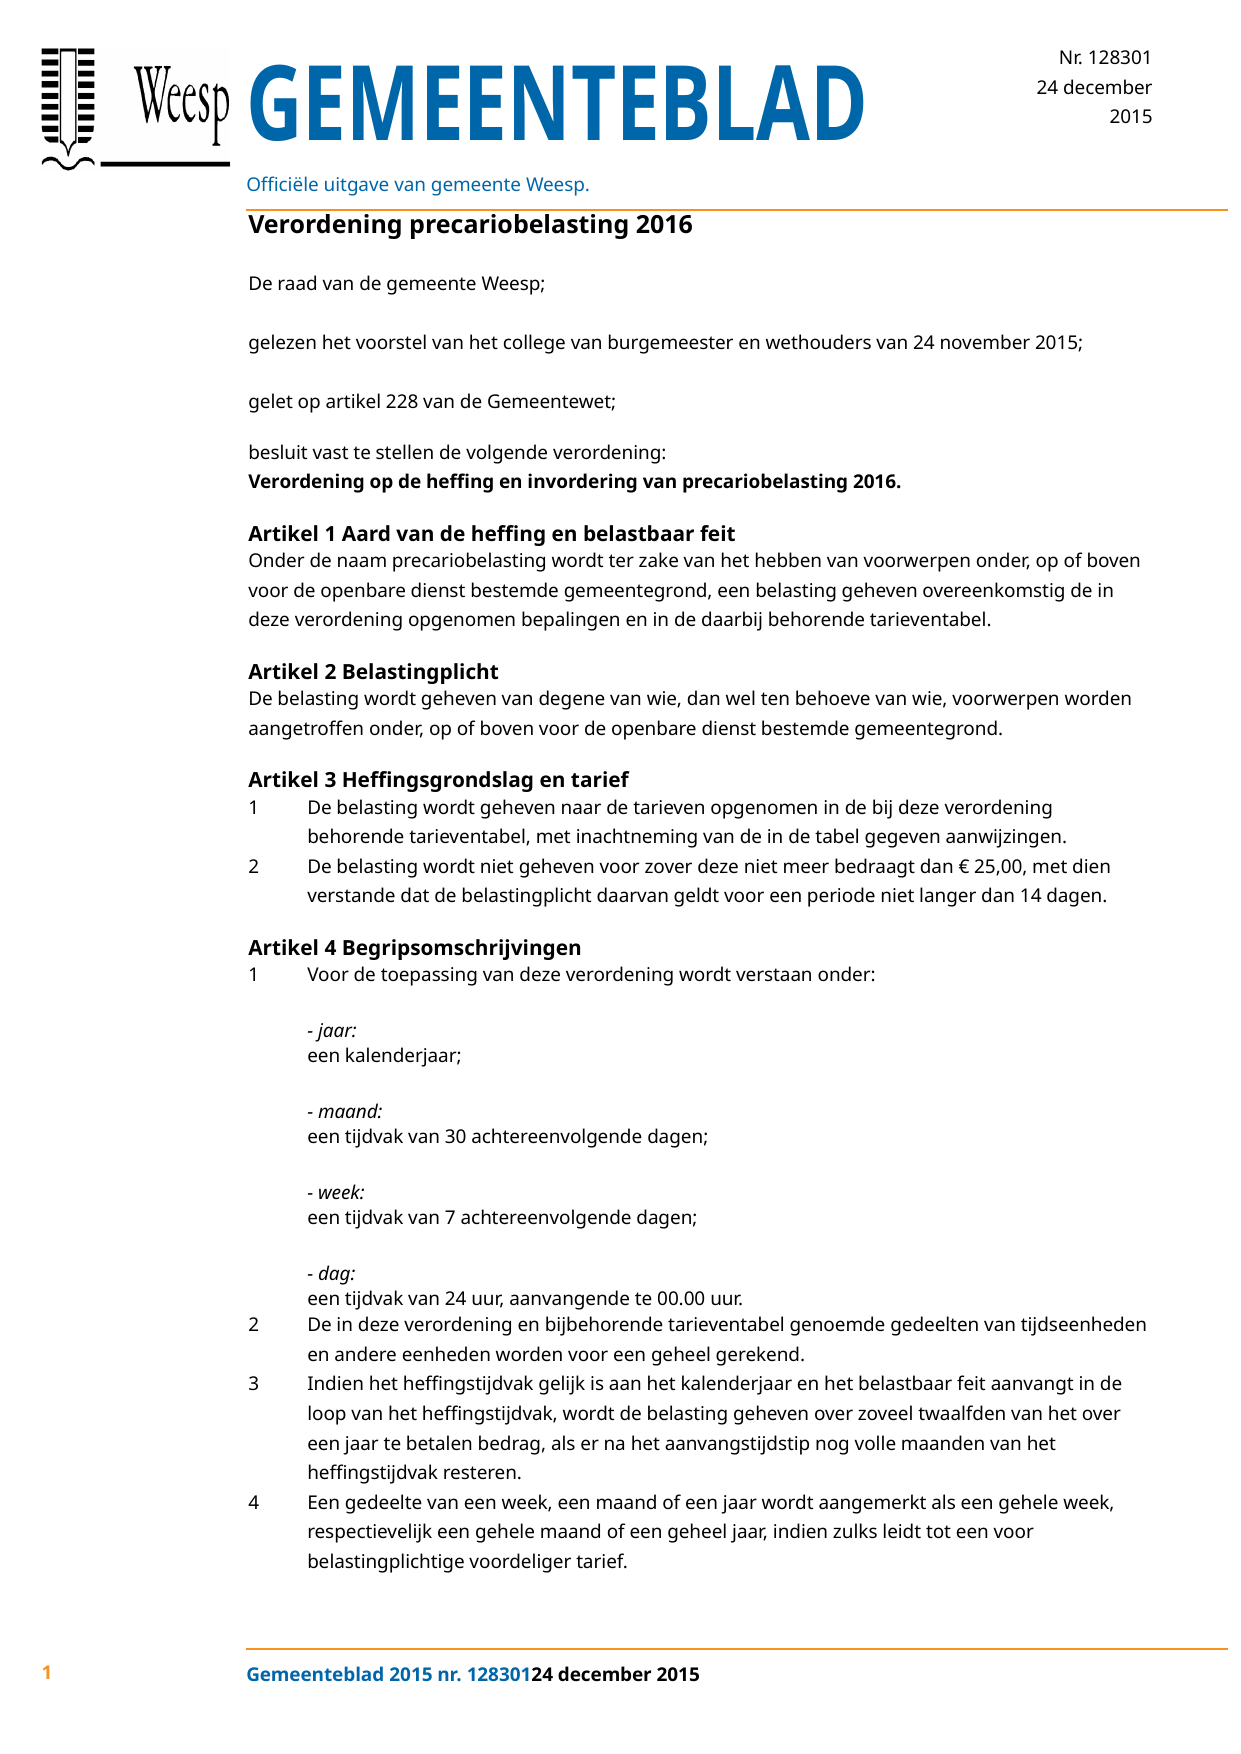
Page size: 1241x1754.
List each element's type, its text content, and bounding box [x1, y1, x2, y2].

list De belasting wordt geheven naar de tarieven opgenomen in de bij deze verordening behorende tarieventabel, met inachtneming van de in de tabel gegeven aanwijzingen. [248, 794, 1152, 849]
list De in deze verordening en bijbehorende tarieventabel genoemde gedeelten van tijdseenheden en andere eenheden worden voor een geheel gerekend. [248, 1311, 1152, 1367]
list - maand: [307, 1098, 744, 1123]
list een tijdvak van 24 uur, aanvangende te 00.00 uur. [307, 1286, 744, 1311]
text Artikel 2 Belastingplicht [248, 657, 1152, 685]
text Artikel 4 Begripsomschrijvingen [248, 933, 1152, 961]
text Verordening precariobelasting 2016 [248, 211, 1152, 241]
text Onder de naam precariobelasting wordt ter zake van het hebben van voorwerpen onder, op of boven voor de openbare dienst bestemde gemeentegrond, een belasting geheven overeenkomstig de in deze verordening opgenomen bepalingen en in de daarbij behorende tarieventabel. [248, 547, 1152, 632]
text gelet op artikel 228 van de Gemeentewet; [248, 389, 1152, 414]
list een kalenderjaar; [307, 1042, 744, 1068]
list De belasting wordt niet geheven voor zover deze niet meer bedraagt dan € 25,00, met dien verstande dat de belastingplicht daarvan geldt voor een periode niet langer dan 14 dagen. [248, 853, 1152, 908]
list Indien het heffingstijdvak gelijk is aan het kalenderjaar en het belastbaar feit aanvangt in de loop van het heffingstijdvak, wordt de belasting geheven over zoveel twaalfden van het over een jaar te betalen bedrag, als er na het aanvangstijdstip nog volle maanden van het heffingstijdvak resteren. [248, 1371, 1152, 1485]
picture [41, 47, 231, 172]
list Voor de toepassing van deze verordening wordt verstaan onder: [248, 961, 1152, 987]
text Artikel 1 Aard van de heffing en belastbaar feit [248, 519, 1152, 547]
list een tijdvak van 30 achtereenvolgende dagen; [307, 1123, 744, 1149]
text Verordening op de heffing en invordering van precariobelasting 2016. [248, 468, 1152, 494]
list een tijdvak van 7 achtereenvolgende dagen; [307, 1204, 744, 1230]
text De belasting wordt geheven van degene van wie, dan wel ten behoeve van wie, voorwerpen worden aangetroffen onder, op of boven voor de openbare dienst bestemde gemeentegrond. [248, 685, 1152, 741]
list - week: [307, 1179, 744, 1204]
text besluit vast te stellen de volgende verordening: [248, 439, 1152, 465]
list - jaar: [307, 1017, 744, 1042]
list Een gedeelte van een week, een maand of een jaar wordt aangemerkt als een gehele week, respectievelijk een gehele maand of een geheel jaar, indien zulks leidt tot een voor belastingplichtige voordeliger tarief. [248, 1489, 1152, 1574]
list - dag: [307, 1260, 744, 1286]
text De raad van de gemeente Weesp; [248, 270, 1152, 296]
text Artikel 3 Heffingsgrondslag en tarief [248, 765, 1152, 794]
text gelezen het voorstel van het college van burgemeester en wethouders van 24 november 2015; [248, 329, 1152, 355]
